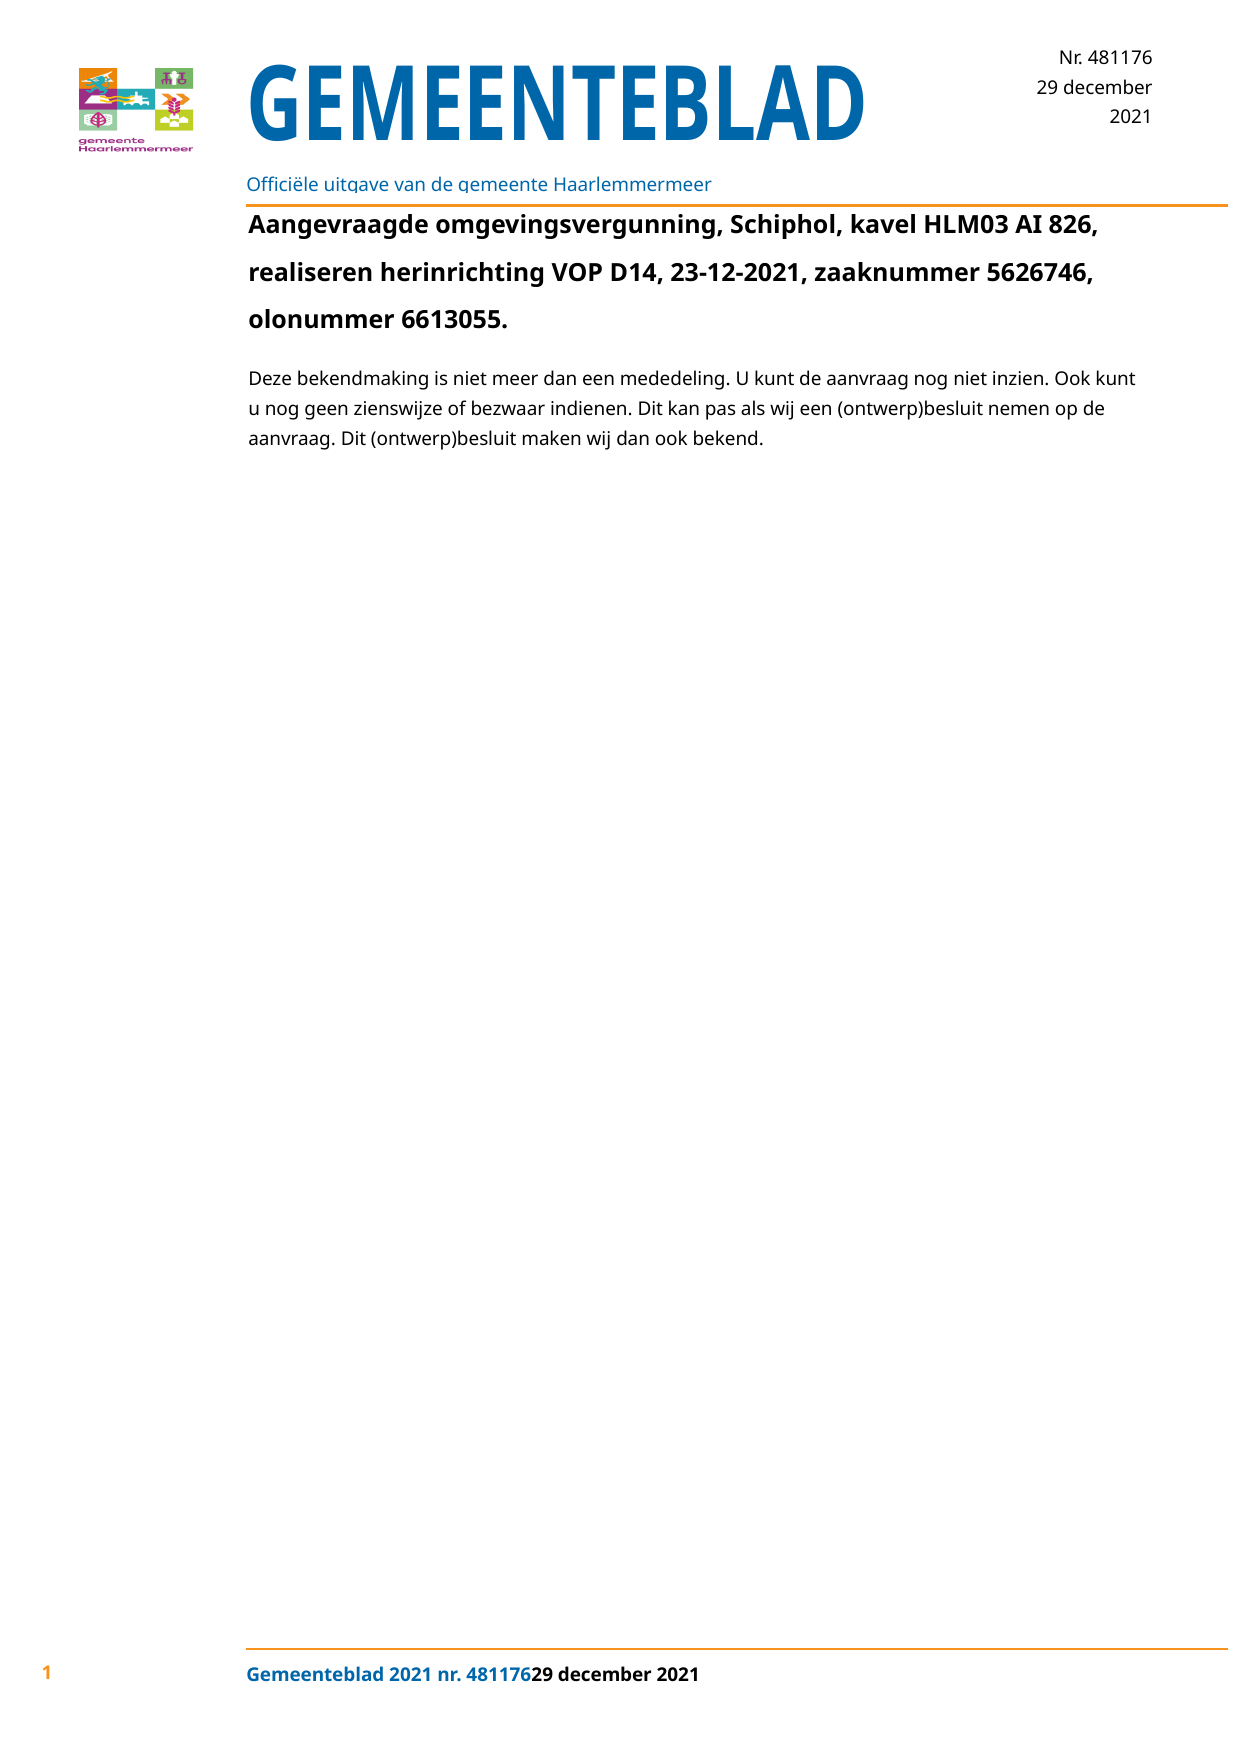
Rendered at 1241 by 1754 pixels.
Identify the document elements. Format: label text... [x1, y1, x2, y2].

text Deze bekendmaking is niet meer dan een mededeling. U kunt de aanvraag nog niet inzien. Ook kunt u nog geen zienswijze of bezwaar indienen. Dit kan pas als wij een (ontwerp)besluit nemen op de aanvraag. Dit (ontwerp)besluit maken wij dan ook bekend. [248, 366, 1152, 450]
picture [41, 47, 231, 172]
text Aangevraagde omgevingsvergunning, Schiphol, kavel HLM03 AI 826, realiseren herinrichting VOP D14, 23-12-2021, zaaknummer 5626746, olonummer 6613055. [248, 207, 1152, 336]
